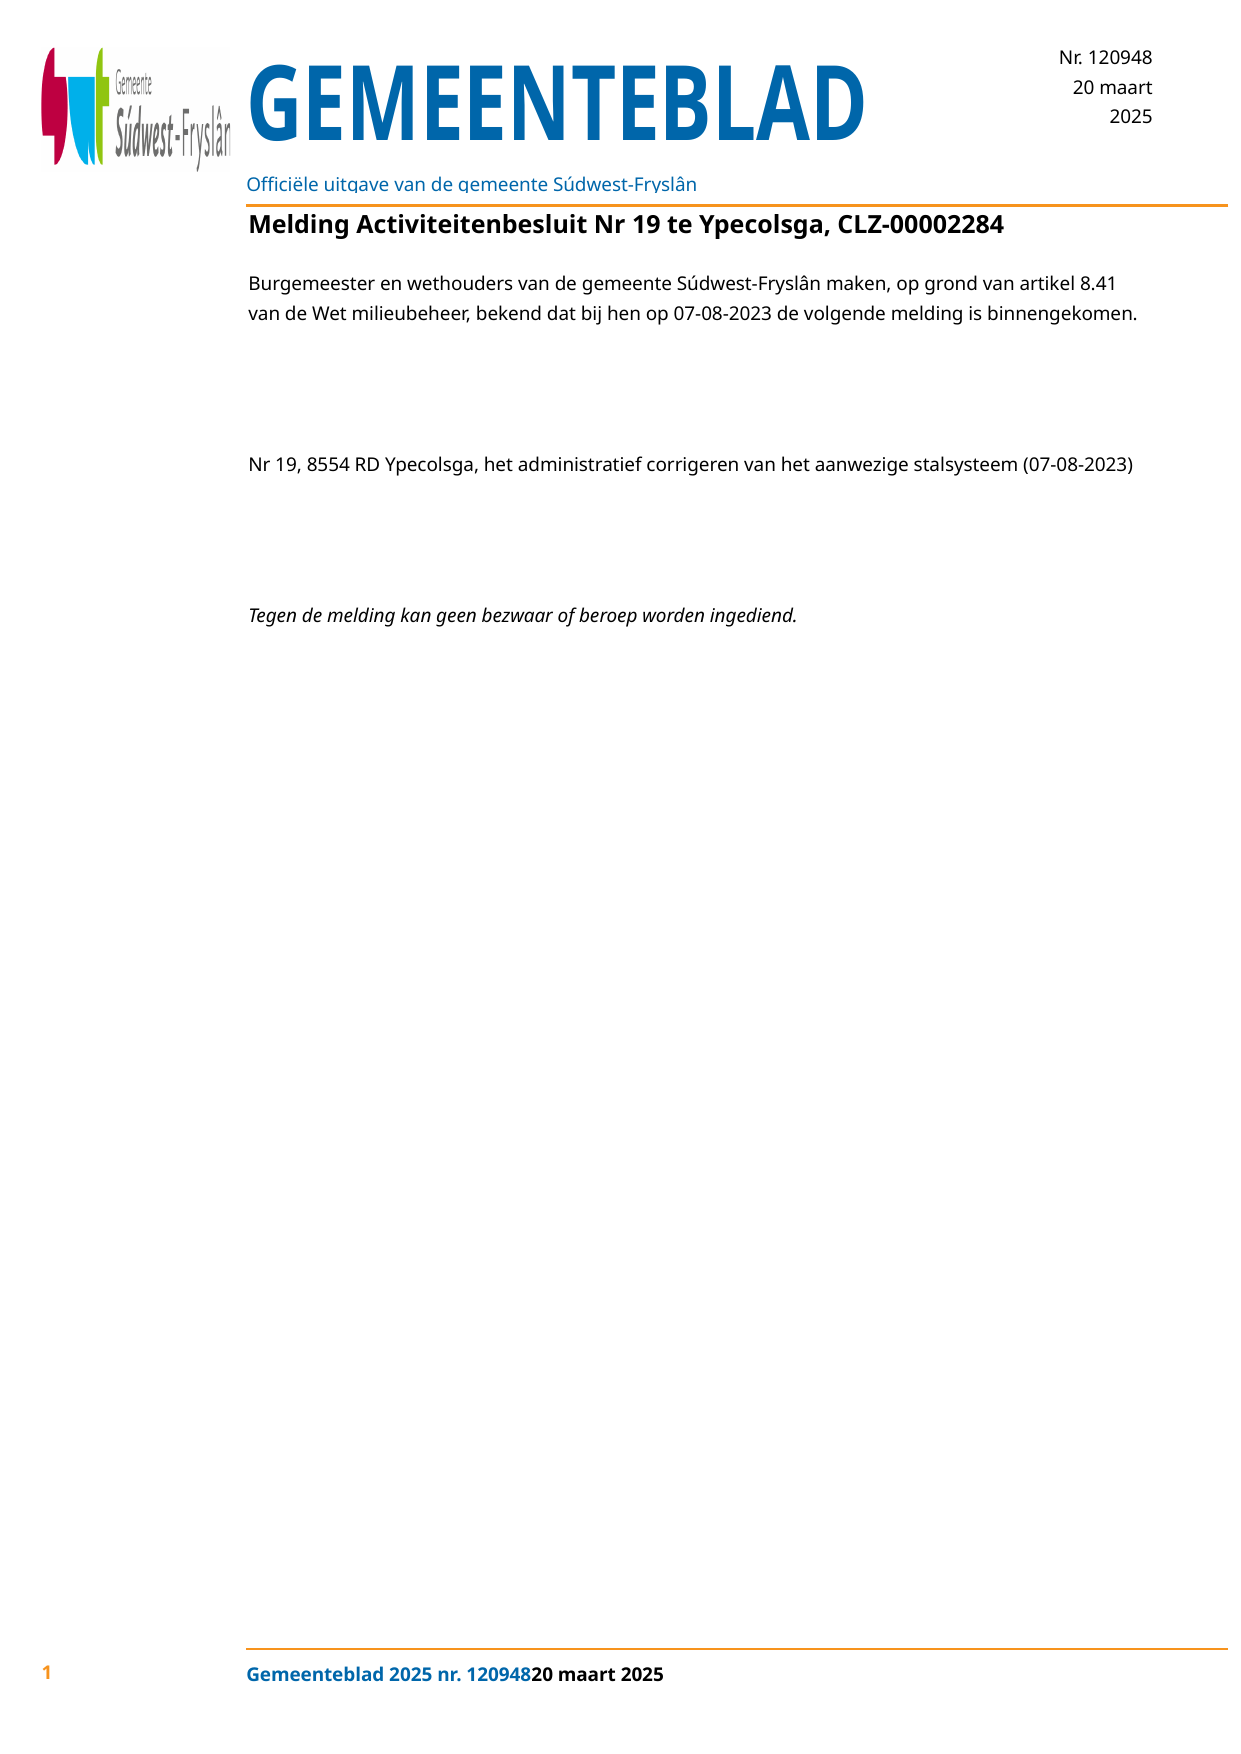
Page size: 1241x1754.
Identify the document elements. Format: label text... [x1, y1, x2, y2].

picture [41, 47, 231, 172]
text Burgemeester en wethouders van de gemeente Súdwest-Fryslân maken, op grond van artikel 8.41 van de Wet milieubeheer, bekend dat bij hen op 07-08-2023 de volgende melding is binnengekomen. [248, 270, 1152, 326]
text Tegen de melding kan geen bezwaar of beroep worden ingediend. [248, 602, 1152, 628]
text Nr 19, 8554 RD Ypecolsga, het administratief corrigeren van het aanwezige stalsysteem (07-08-2023) [248, 451, 1152, 477]
text Melding Activiteitenbesluit Nr 19 te Ypecolsga, CLZ-00002284 [248, 207, 1152, 241]
